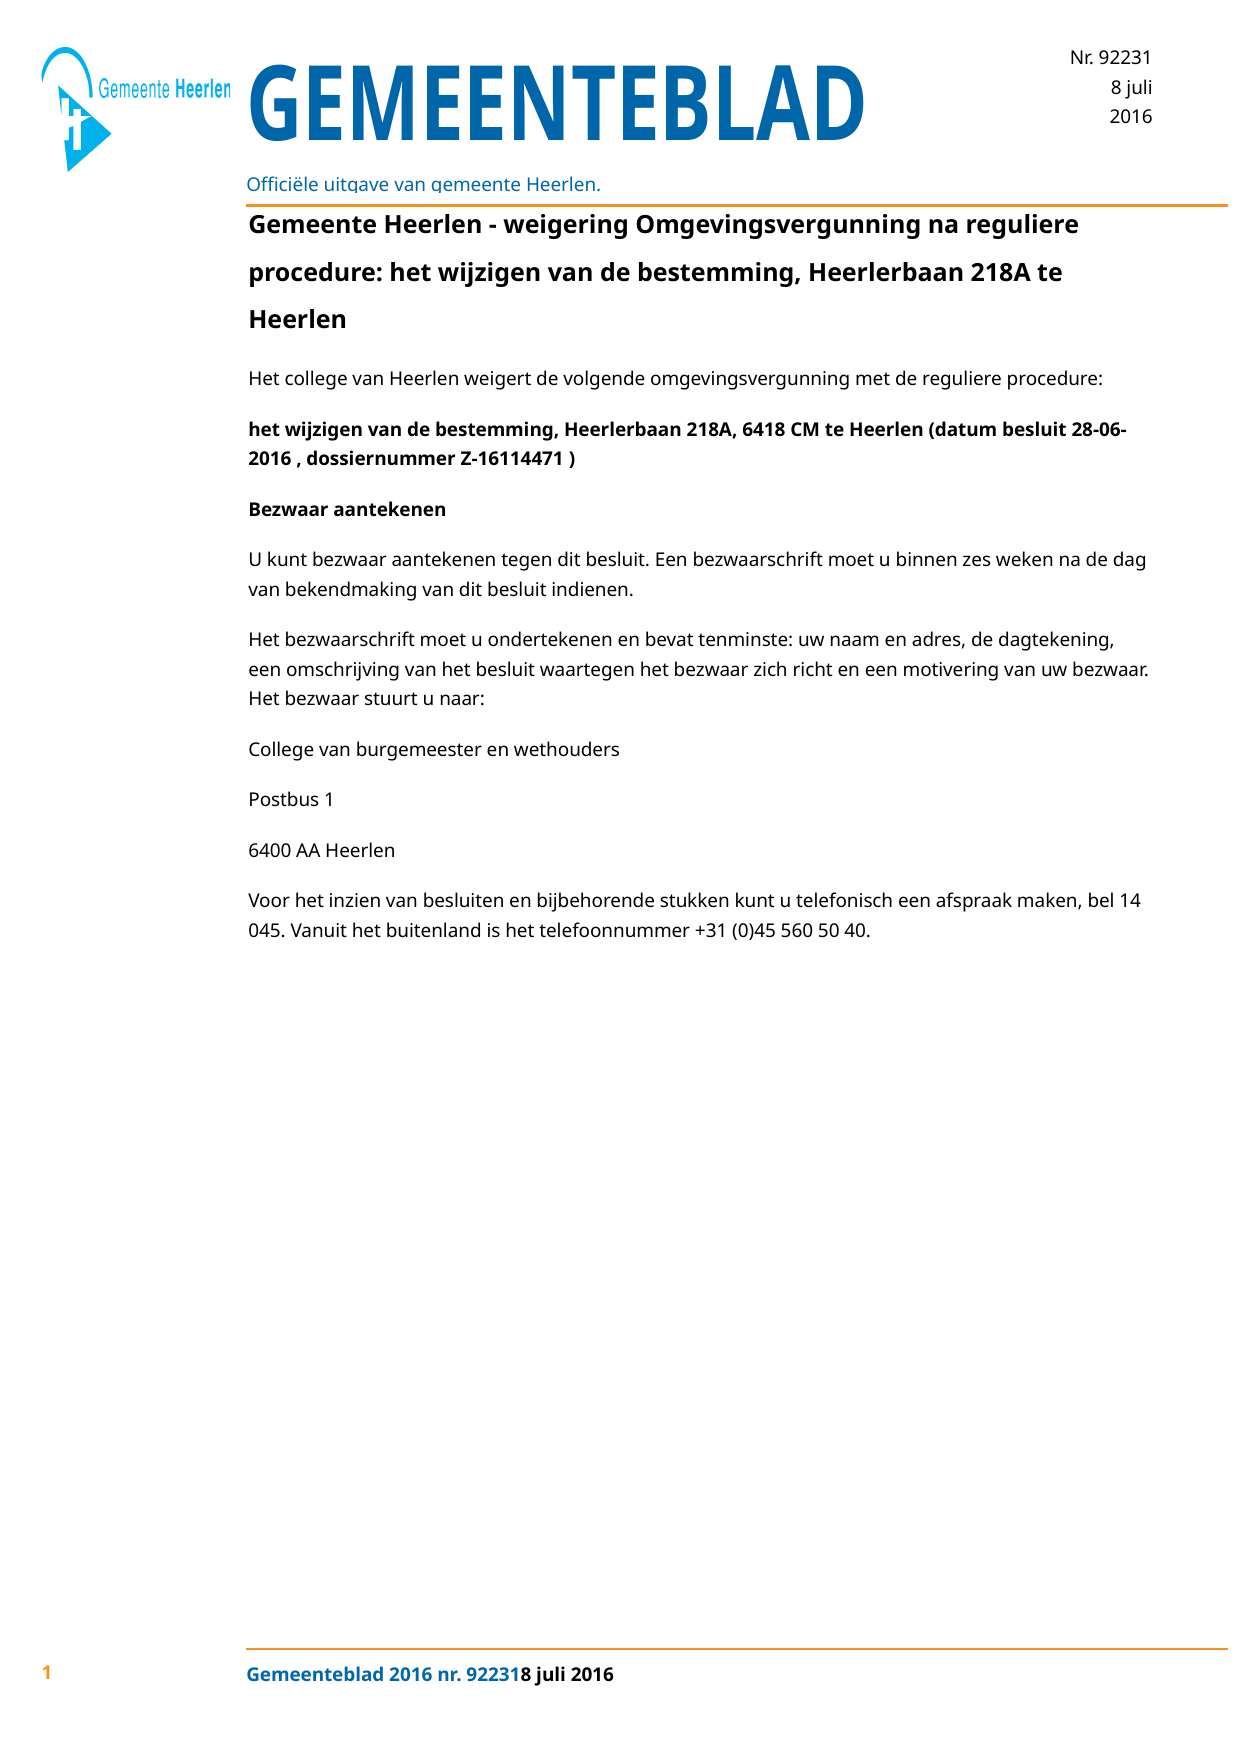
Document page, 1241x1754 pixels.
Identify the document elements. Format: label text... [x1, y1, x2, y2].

text Postbus 1 [248, 786, 1152, 812]
text Het college van Heerlen weigert de volgende omgevingsvergunning met de reguliere procedure: [248, 366, 1152, 391]
text het wijzigen van de bestemming, Heerlerbaan 218A, 6418 CM te Heerlen (datum besluit 28-06-2016 , dossiernummer Z-16114471 ) [248, 416, 1152, 471]
text Bezwaar aantekenen [248, 496, 1152, 522]
text College van burgemeester en wethouders [248, 736, 1152, 762]
text Het bezwaarschrift moet u ondertekenen en bevat tenminste: uw naam en adres, de dagtekening, een omschrijving van het besluit waartegen het bezwaar zich richt en een motivering van uw bezwaar. Het bezwaar stuurt u naar: [248, 626, 1152, 711]
text Gemeente Heerlen - weigering Omgevingsvergunning na reguliere procedure: het wijzigen van de bestemming, Heerlerbaan 218A te Heerlen [248, 207, 1152, 336]
picture [41, 47, 58, 70]
text 6400 AA Heerlen [248, 837, 1152, 862]
text Voor het inzien van besluiten en bijbehorende stukken kunt u telefonisch een afspraak maken, bel 14 045. Vanuit het buitenland is het telefoonnummer +31 (0)45 560 50 40. [248, 887, 1152, 942]
text U kunt bezwaar aantekenen tegen dit besluit. Een bezwaarschrift moet u binnen zes weken na de dag van bekendmaking van dit besluit indienen. [248, 546, 1152, 602]
picture [41, 47, 231, 172]
